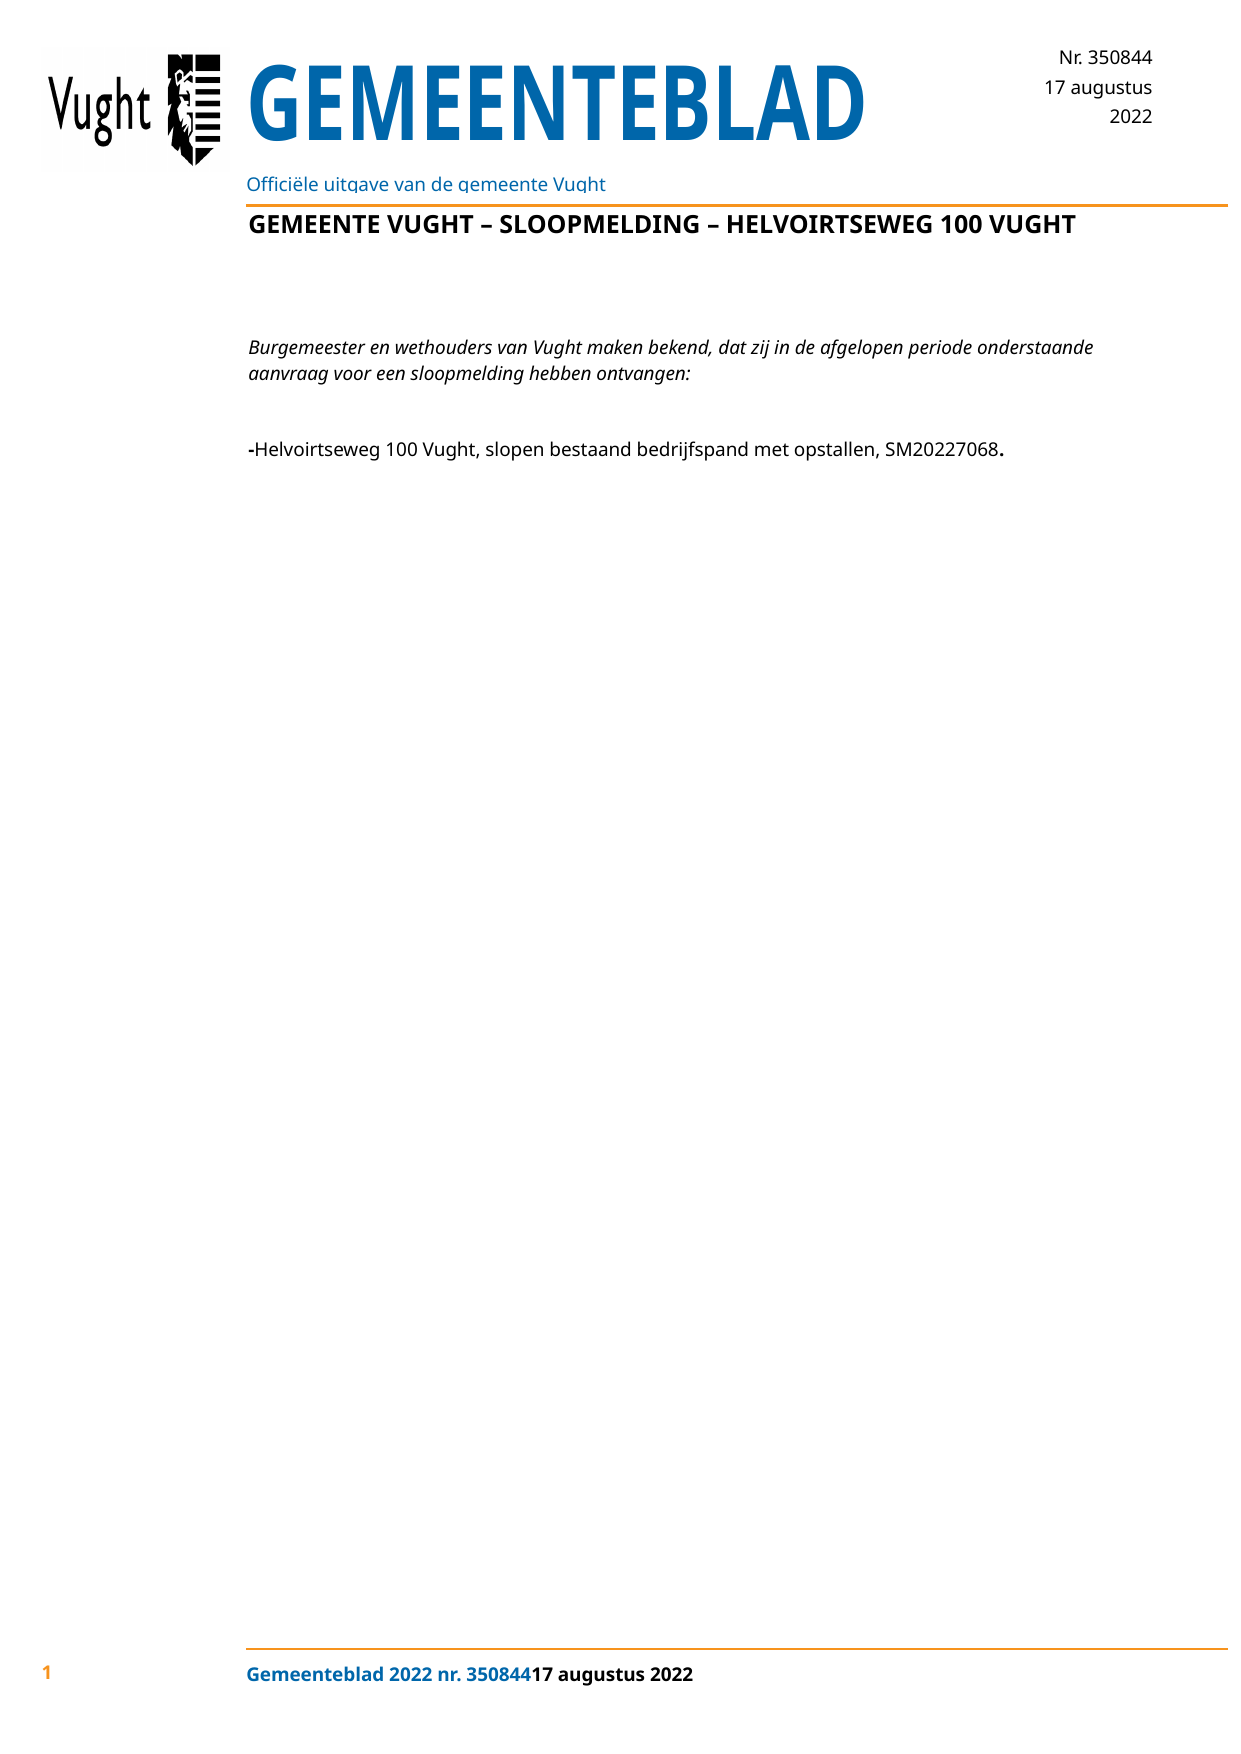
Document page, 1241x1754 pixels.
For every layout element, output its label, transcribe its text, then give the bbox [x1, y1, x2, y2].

text Burgemeester en wethouders van Vught maken bekend, dat zij in de afgelopen periode onderstaande aanvraag voor een sloopmelding hebben ontvangen: [248, 334, 1152, 386]
text GEMEENTE VUGHT – SLOOPMELDING – HELVOIRTSEWEG 100 VUGHT [248, 207, 1152, 241]
picture [41, 47, 231, 172]
text -Helvoirtseweg 100 Vught, slopen bestaand bedrijfspand met opstallen, SM20227068. [248, 436, 1152, 462]
